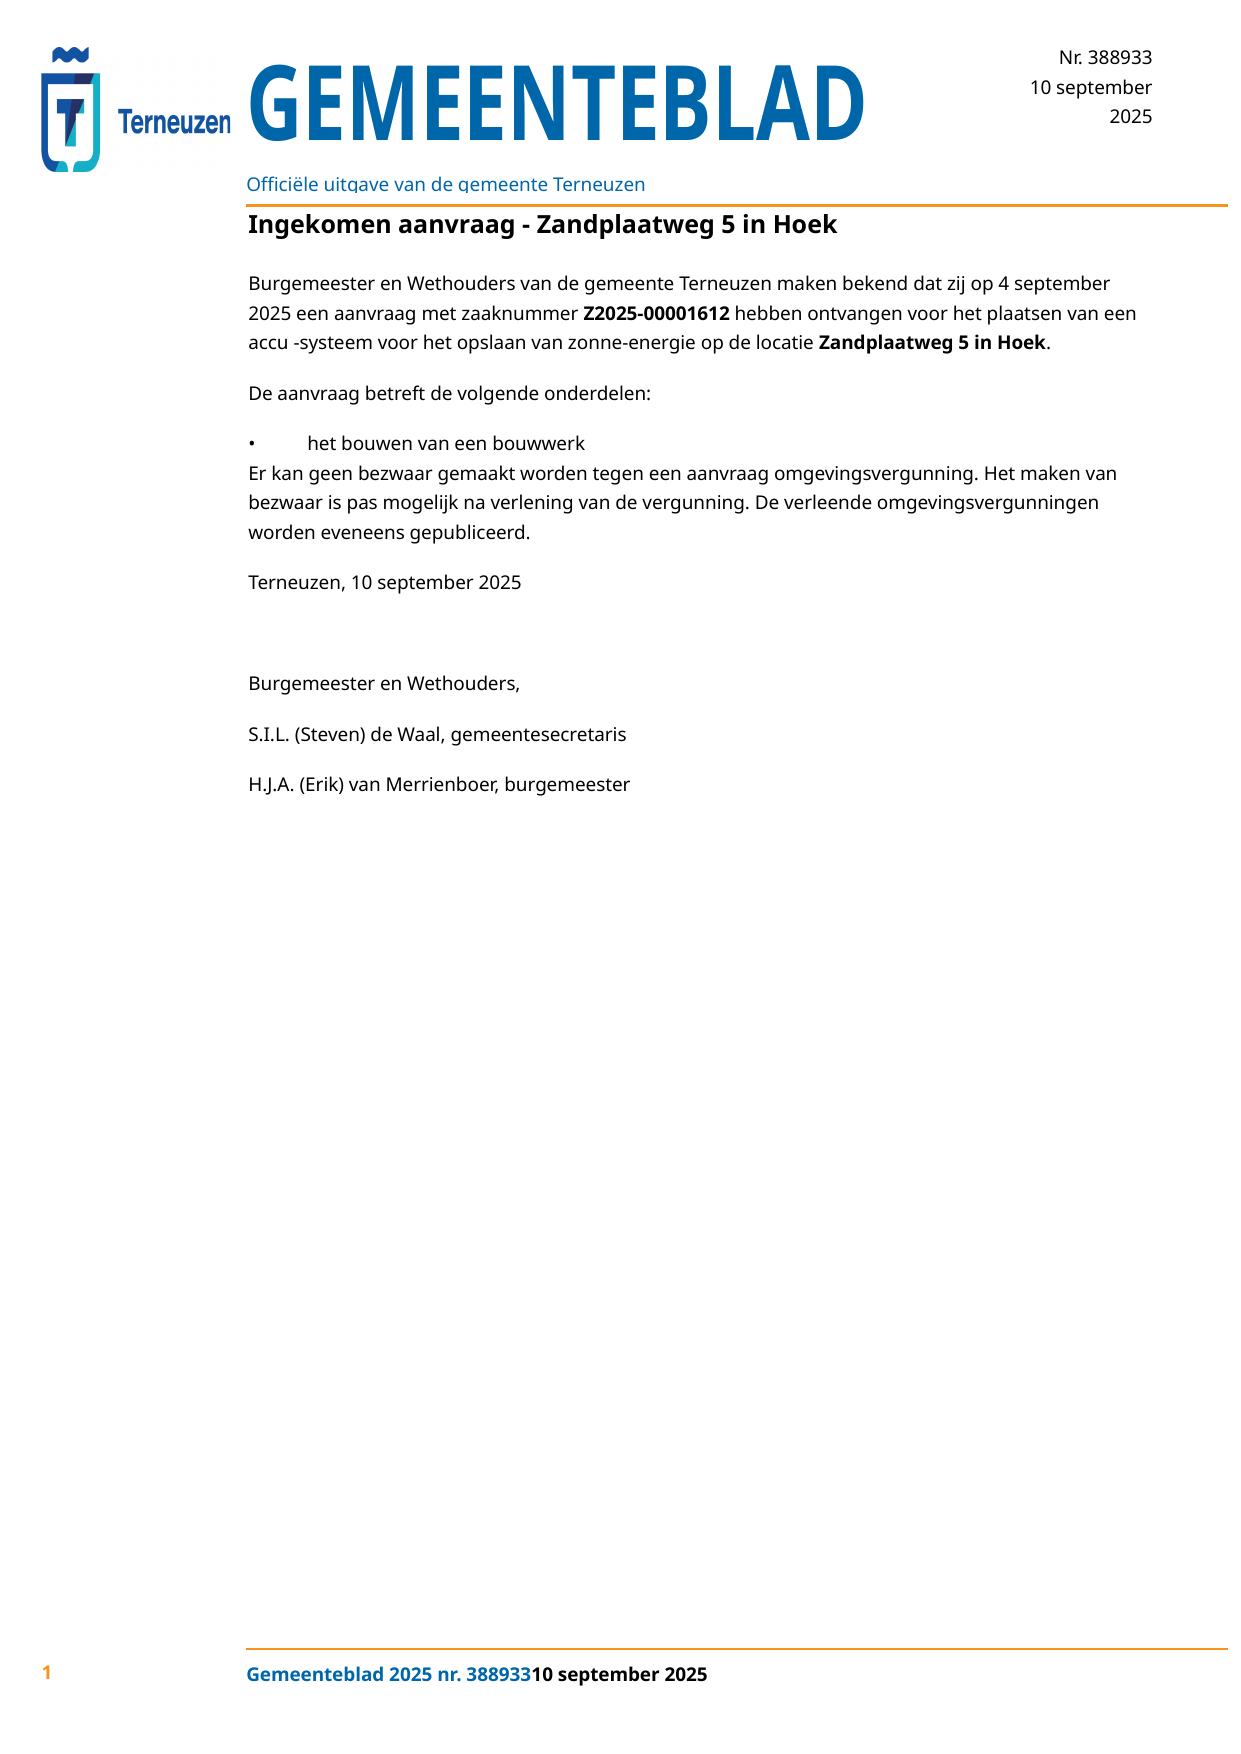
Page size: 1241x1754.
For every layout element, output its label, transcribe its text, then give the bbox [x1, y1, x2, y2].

text Er kan geen bezwaar gemaakt worden tegen een aanvraag omgevingsvergunning. Het maken van bezwaar is pas mogelijk na verlening van de vergunning. De verleende omgevingsvergunningen worden eveneens gepubliceerd. [248, 460, 1152, 545]
text Ingekomen aanvraag - Zandplaatweg 5 in Hoek [248, 207, 1152, 241]
list het bouwen van een bouwwerk [248, 430, 1152, 456]
picture [41, 47, 231, 172]
text Terneuzen, 10 september 2025 [248, 569, 1152, 595]
text S.I.L. (Steven) de Waal, gemeentesecretaris [248, 721, 1152, 746]
text Burgemeester en Wethouders van de gemeente Terneuzen maken bekend dat zij op 4 september 2025 een aanvraag met zaaknummer Z2025-00001612 hebben ontvangen voor het plaatsen van een accu -systeem voor het opslaan van zonne-energie op de locatie Zandplaatweg 5 in Hoek. [248, 270, 1152, 355]
text H.J.A. (Erik) van Merrienboer, burgemeester [248, 771, 1152, 797]
text Burgemeester en Wethouders, [248, 670, 1152, 696]
text De aanvraag betreft de volgende onderdelen: [248, 380, 1152, 406]
